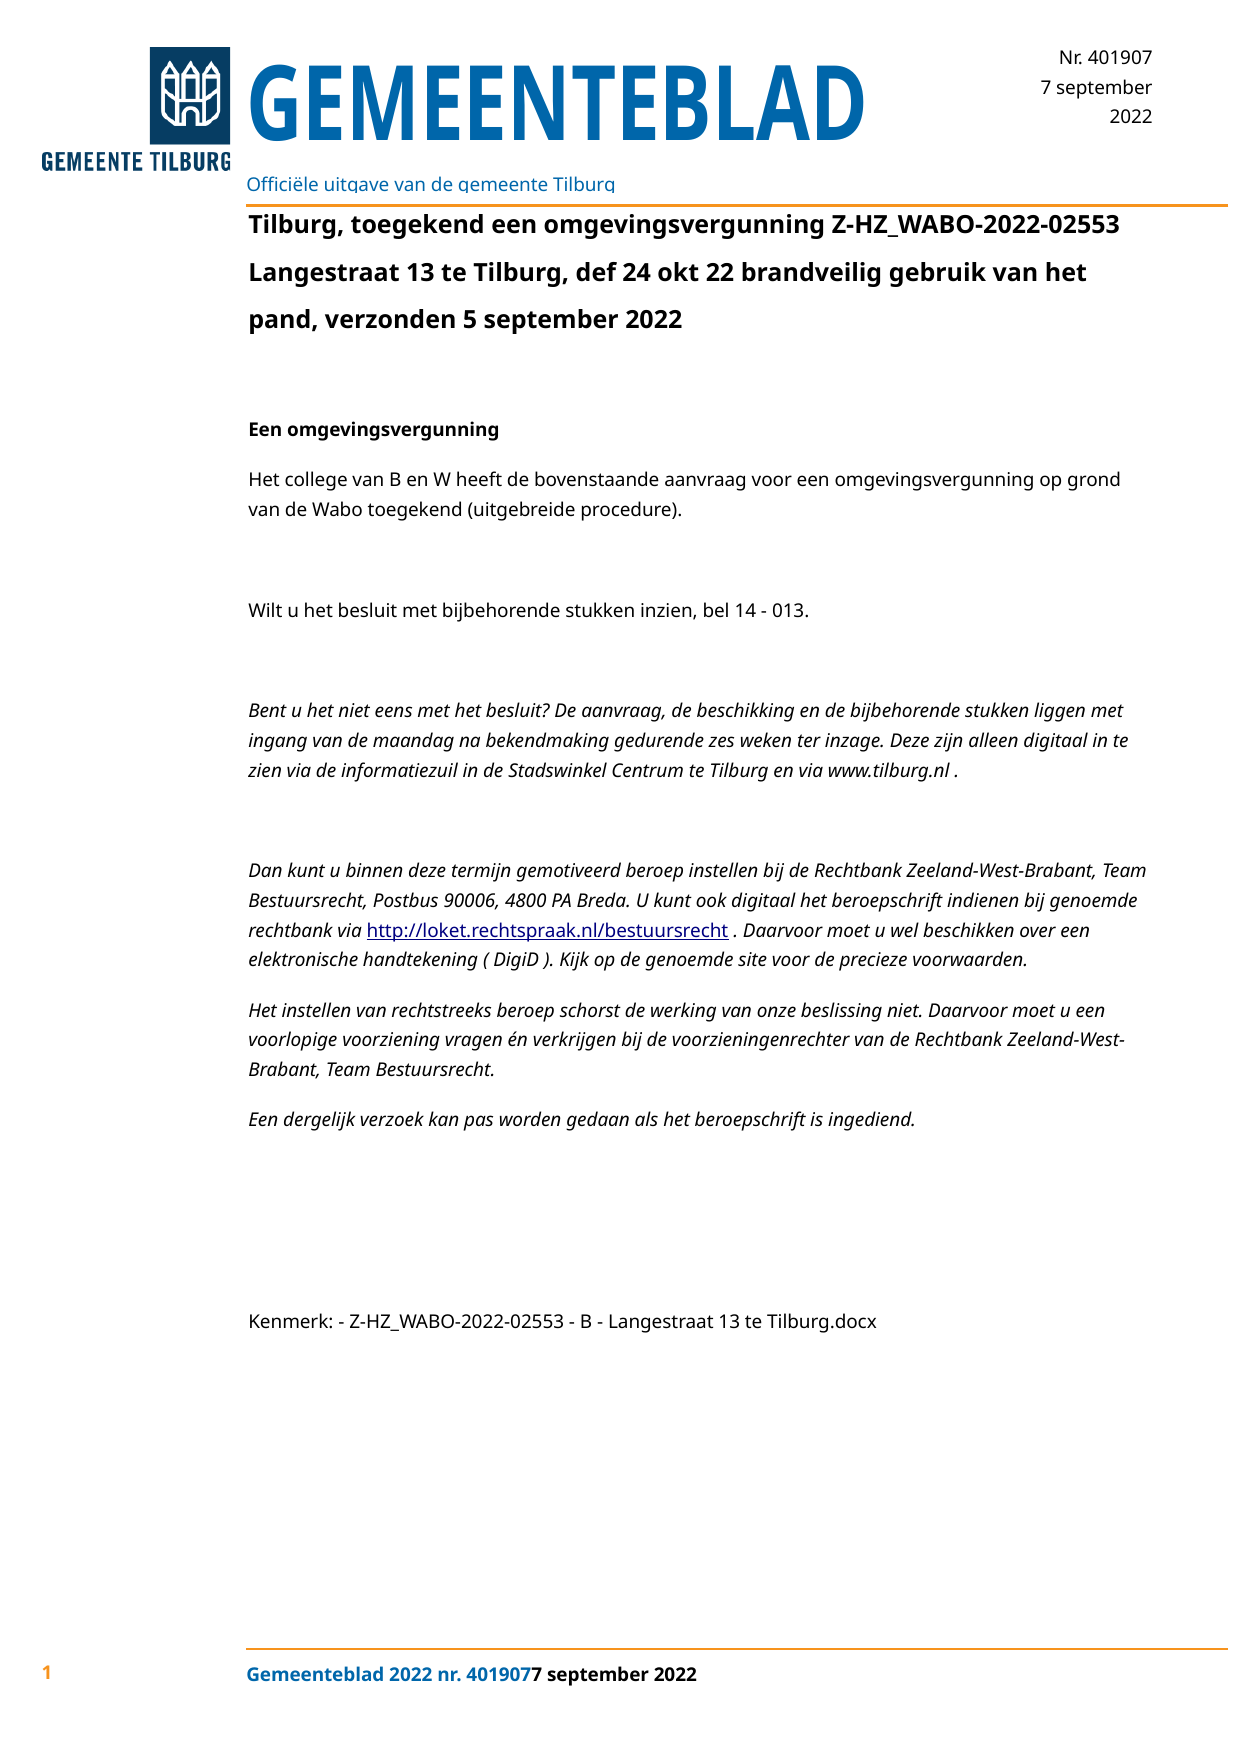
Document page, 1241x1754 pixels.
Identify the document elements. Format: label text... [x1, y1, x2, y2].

text Tilburg, toegekend een omgevingsvergunning Z-HZ_WABO-2022-02553 Langestraat 13 te Tilburg, def 24 okt 22 brandveilig gebruik van het pand, verzonden 5 september 2022 [248, 207, 1152, 336]
text Wilt u het besluit met bijbehorende stukken inzien, bel 14 - 013. [248, 597, 1152, 622]
text Kenmerk: - Z-HZ_WABO-2022-02553 - B - Langestraat 13 te Tilburg.docx [248, 1308, 1152, 1334]
text Het instellen van rechtstreeks beroep schorst de werking van onze beslissing niet. Daarvoor moet u een voorlopige voorziening vragen én verkrijgen bij de voorzieningenrechter van de Rechtbank Zeeland-West-Brabant, Team Bestuursrecht. [248, 997, 1152, 1082]
text Dan kunt u binnen deze termijn gemotiveerd beroep instellen bij de Rechtbank Zeeland-West-Brabant, Team Bestuursrecht, Postbus 90006, 4800 PA Breda. U kunt ook digitaal het beroepschrift indienen bij genoemde rechtbank via http://loket.rechtspraak.nl/bestuursrecht . Daarvoor moet u wel beschikken over een elektronische handtekening ( DigiD ). Kijk op de genoemde site voor de precieze voorwaarden. [248, 858, 1152, 972]
text Een dergelijk verzoek kan pas worden gedaan als het beroepschrift is ingediend. [248, 1106, 1152, 1132]
picture [41, 47, 231, 172]
text Het college van B en W heeft de bovenstaande aanvraag voor een omgevingsvergunning op grond van de Wabo toegekend (uitgebreide procedure). [248, 466, 1152, 522]
text Een omgevingsvergunning [248, 416, 1152, 442]
text Bent u het niet eens met het besluit? De aanvraag, de beschikking en de bijbehorende stukken liggen met ingang van de maandag na bekendmaking gedurende zes weken ter inzage. Deze zijn alleen digitaal in te zien via de informatiezuil in de Stadswinkel Centrum te Tilburg en via www.tilburg.nl . [248, 698, 1152, 782]
